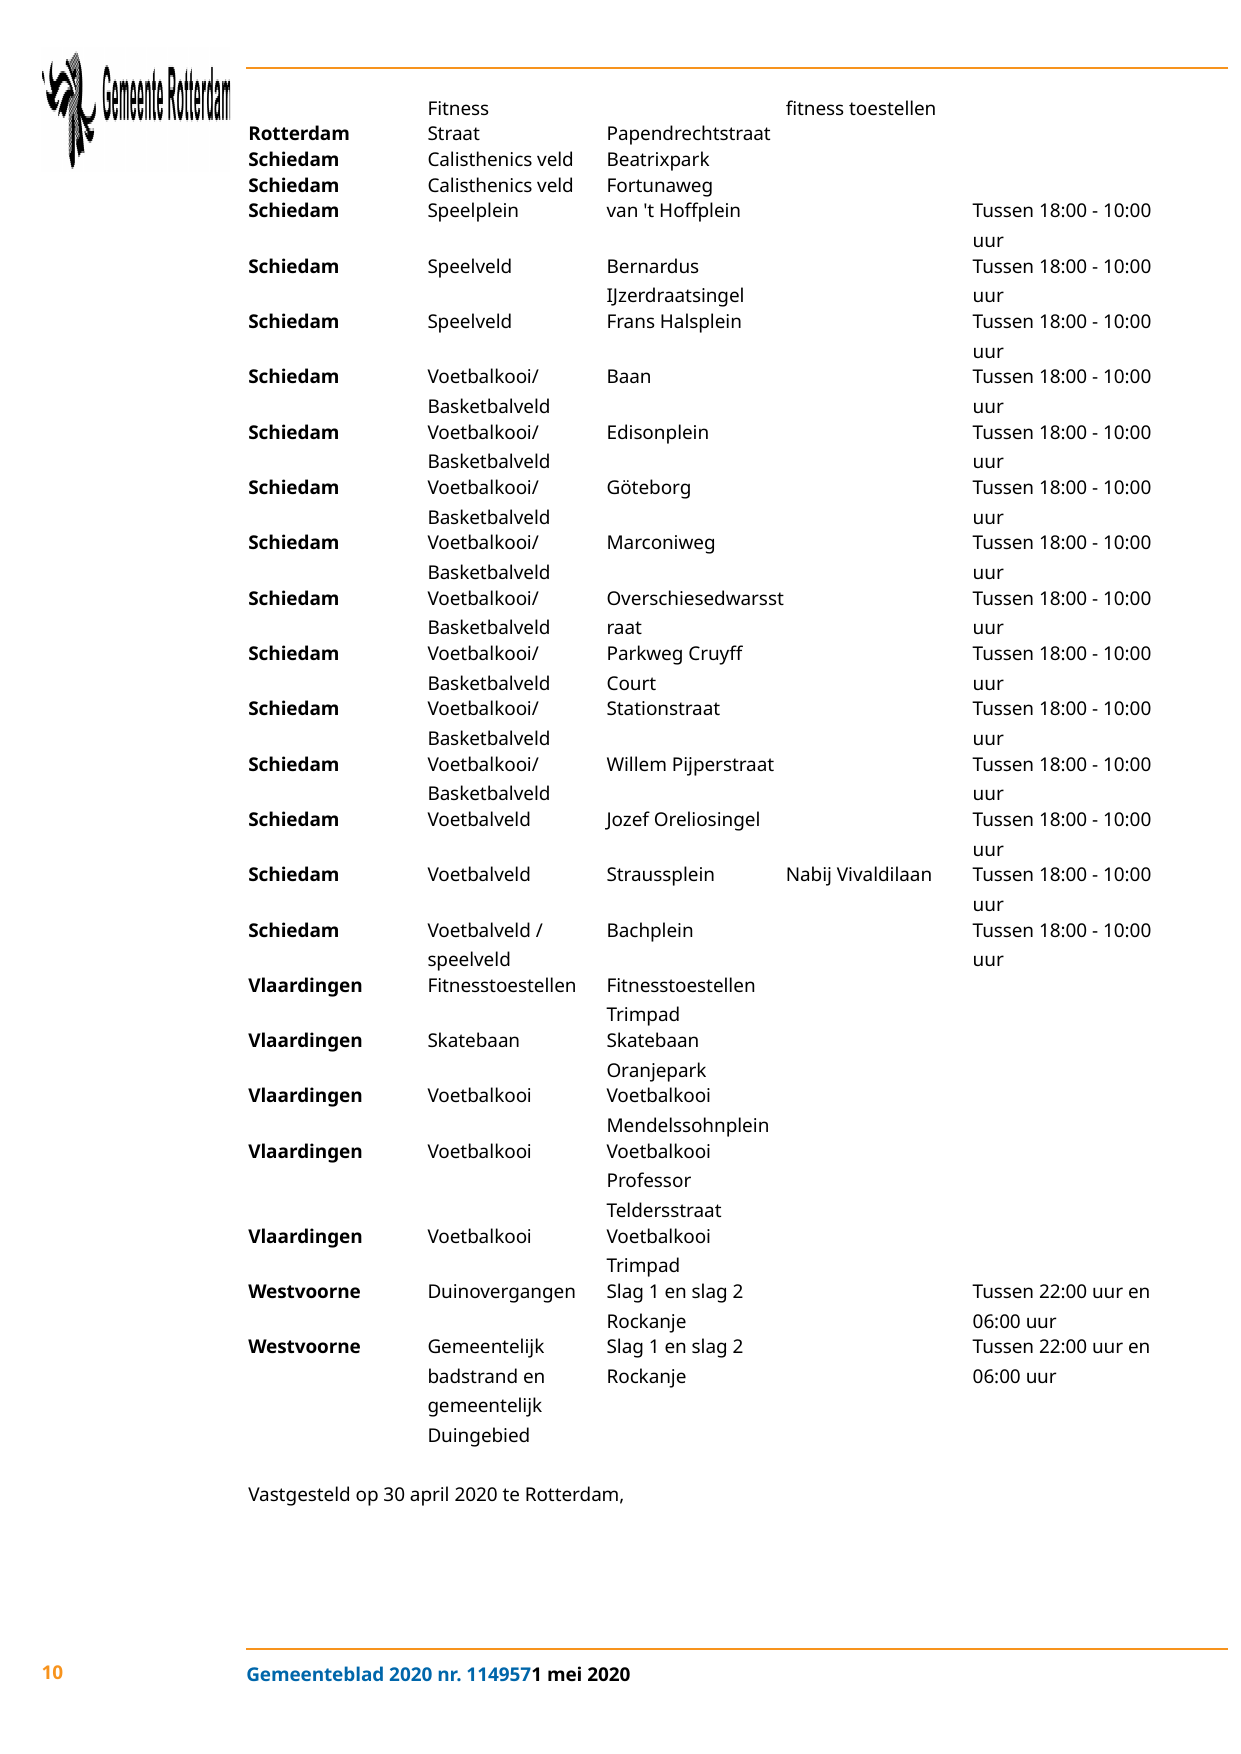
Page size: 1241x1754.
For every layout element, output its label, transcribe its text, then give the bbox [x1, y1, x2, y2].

table_cell [786, 1223, 972, 1278]
table_cell Vlaardingen [248, 972, 427, 1027]
table_cell Voetbalkooi Trimpad [606, 1223, 786, 1278]
table_cell Speelveld [427, 253, 606, 308]
table_cell Papendrechtstraat [606, 121, 786, 146]
table_cell Fortunaweg [606, 172, 786, 198]
table_cell [786, 972, 972, 1027]
table_cell Schiedam [248, 585, 427, 640]
table_cell [973, 1028, 1152, 1083]
table_cell [786, 253, 972, 308]
table_cell Schiedam [248, 751, 427, 806]
table_cell Parkweg Cruyff Court [606, 640, 786, 696]
table_cell [786, 364, 972, 419]
table_cell Jozef Oreliosingel [606, 806, 786, 861]
table_cell [973, 95, 1152, 121]
table_cell Tussen 18:00 - 10:00 uur [973, 253, 1152, 308]
table_cell Willem Pijperstraat [606, 751, 786, 806]
table_cell [786, 1334, 972, 1448]
table_cell Vlaardingen [248, 1028, 427, 1083]
table_cell Bachplein [606, 917, 786, 972]
table_cell Stationstraat [606, 696, 786, 751]
table_cell Schiedam [248, 198, 427, 253]
table_cell Fitness [427, 95, 606, 121]
table_cell Schiedam [248, 146, 427, 172]
table_cell Voetbalkooi/Basketbalveld [427, 419, 606, 474]
table_cell Speelplein [427, 198, 606, 253]
table_cell Schiedam [248, 364, 427, 419]
table_cell Voetbalkooi [427, 1223, 606, 1278]
table_cell Voetbalkooi/Basketbalveld [427, 530, 606, 585]
table_cell Schiedam [248, 917, 427, 972]
table_cell Calisthenics veld [427, 146, 606, 172]
table_cell [786, 917, 972, 972]
table_cell [786, 806, 972, 861]
table_cell [786, 1138, 972, 1223]
table_cell Voetbalkooi/Basketbalveld [427, 696, 606, 751]
table_cell [786, 198, 972, 253]
table_cell Tussen 18:00 - 10:00 uur [973, 308, 1152, 364]
table_cell Voetbalkooi/Basketbalveld [427, 474, 606, 529]
table_cell Tussen 22:00 uur en 06:00 uur [973, 1334, 1152, 1448]
table_cell Frans Halsplein [606, 308, 786, 364]
table_cell Tussen 18:00 - 10:00 uur [973, 530, 1152, 585]
table_cell Baan [606, 364, 786, 419]
table_cell Tussen 18:00 - 10:00 uur [973, 419, 1152, 474]
table_cell Voetbalkooi/Basketbalveld [427, 751, 606, 806]
table_cell Tussen 18:00 - 10:00 uur [973, 198, 1152, 253]
table_cell Voetbalkooi [427, 1083, 606, 1138]
table_cell Straussplein [606, 861, 786, 917]
table_cell Edisonplein [606, 419, 786, 474]
table_cell Voetbalveld [427, 806, 606, 861]
table_cell Tussen 18:00 - 10:00 uur [973, 640, 1152, 696]
text Vastgesteld op 30 april 2020 te Rotterdam, [248, 1481, 1152, 1507]
table_cell [973, 972, 1152, 1027]
table_cell Voetbalveld / speelveld [427, 917, 606, 972]
table_cell Westvoorne [248, 1278, 427, 1333]
table_cell Vlaardingen [248, 1138, 427, 1223]
table_cell Göteborg [606, 474, 786, 529]
table_cell [973, 121, 1152, 146]
table_cell [786, 696, 972, 751]
table_cell [248, 95, 427, 121]
table_cell Calisthenics veld [427, 172, 606, 198]
table_cell [786, 585, 972, 640]
table_cell [786, 419, 972, 474]
table_cell Tussen 18:00 - 10:00 uur [973, 585, 1152, 640]
table_cell Schiedam [248, 172, 427, 198]
table_cell Straat [427, 121, 606, 146]
table_cell Marconiweg [606, 530, 786, 585]
table_cell Tussen 18:00 - 10:00 uur [973, 806, 1152, 861]
table_cell [786, 530, 972, 585]
table_cell Skatebaan [427, 1028, 606, 1083]
table_cell Schiedam [248, 308, 427, 364]
table_cell [786, 121, 972, 146]
table_cell Voetbalkooi Professor Teldersstraat [606, 1138, 786, 1223]
table_cell [973, 1138, 1152, 1223]
table_cell [786, 1083, 972, 1138]
table_cell Duinovergangen [427, 1278, 606, 1333]
table_cell Vlaardingen [248, 1083, 427, 1138]
table_cell [786, 172, 972, 198]
table_cell Tussen 18:00 - 10:00 uur [973, 917, 1152, 972]
table_cell [786, 751, 972, 806]
table_cell Slag 1 en slag 2 Rockanje [606, 1278, 786, 1333]
picture [41, 47, 231, 172]
table_cell Schiedam [248, 530, 427, 585]
table_cell Tussen 18:00 - 10:00 uur [973, 696, 1152, 751]
table_cell Skatebaan Oranjepark [606, 1028, 786, 1083]
table_cell Schiedam [248, 419, 427, 474]
table_cell [973, 172, 1152, 198]
table_cell [786, 308, 972, 364]
table_cell Voetbalkooi/Basketbalveld [427, 585, 606, 640]
table_cell Beatrixpark [606, 146, 786, 172]
table_cell Voetbalkooi Mendelssohnplein [606, 1083, 786, 1138]
table_cell [786, 146, 972, 172]
table_cell [973, 146, 1152, 172]
table_cell [786, 474, 972, 529]
table_cell [973, 1083, 1152, 1138]
table_cell fitness toestellen [786, 95, 972, 121]
table_cell Overschiesedwarsstraat [606, 585, 786, 640]
table_cell Tussen 18:00 - 10:00 uur [973, 751, 1152, 806]
table_cell Schiedam [248, 640, 427, 696]
table_cell Tussen 18:00 - 10:00 uur [973, 364, 1152, 419]
table_cell Nabij Vivaldilaan [786, 861, 972, 917]
table_cell Speelveld [427, 308, 606, 364]
table_cell Voetbalkooi/Basketbalveld [427, 640, 606, 696]
table_cell [973, 1223, 1152, 1278]
table_cell Tussen 18:00 - 10:00 uur [973, 474, 1152, 529]
table_cell Tussen 18:00 - 10:00 uur [973, 861, 1152, 917]
table_cell Bernardus IJzerdraatsingel [606, 253, 786, 308]
table_cell Schiedam [248, 253, 427, 308]
table_cell van 't Hoffplein [606, 198, 786, 253]
table_cell Voetbalkooi [427, 1138, 606, 1223]
table_cell Voetbalveld [427, 861, 606, 917]
table_cell Gemeentelijk badstrand en gemeentelijk Duingebied [427, 1334, 606, 1448]
table_cell Fitnesstoestellen Trimpad [606, 972, 786, 1027]
table_cell Vlaardingen [248, 1223, 427, 1278]
table_cell Tussen 22:00 uur en 06:00 uur [973, 1278, 1152, 1333]
table_cell [786, 640, 972, 696]
table_cell [786, 1278, 972, 1333]
table_cell Schiedam [248, 806, 427, 861]
table_cell Slag 1 en slag 2 Rockanje [606, 1334, 786, 1448]
table_cell Schiedam [248, 474, 427, 529]
table_cell Rotterdam [248, 121, 427, 146]
table_cell Westvoorne [248, 1334, 427, 1448]
table_cell [786, 1028, 972, 1083]
table_cell Schiedam [248, 861, 427, 917]
table_cell [606, 95, 786, 121]
table_cell Fitnesstoestellen [427, 972, 606, 1027]
table_cell Voetbalkooi/Basketbalveld [427, 364, 606, 419]
table_cell Schiedam [248, 696, 427, 751]
